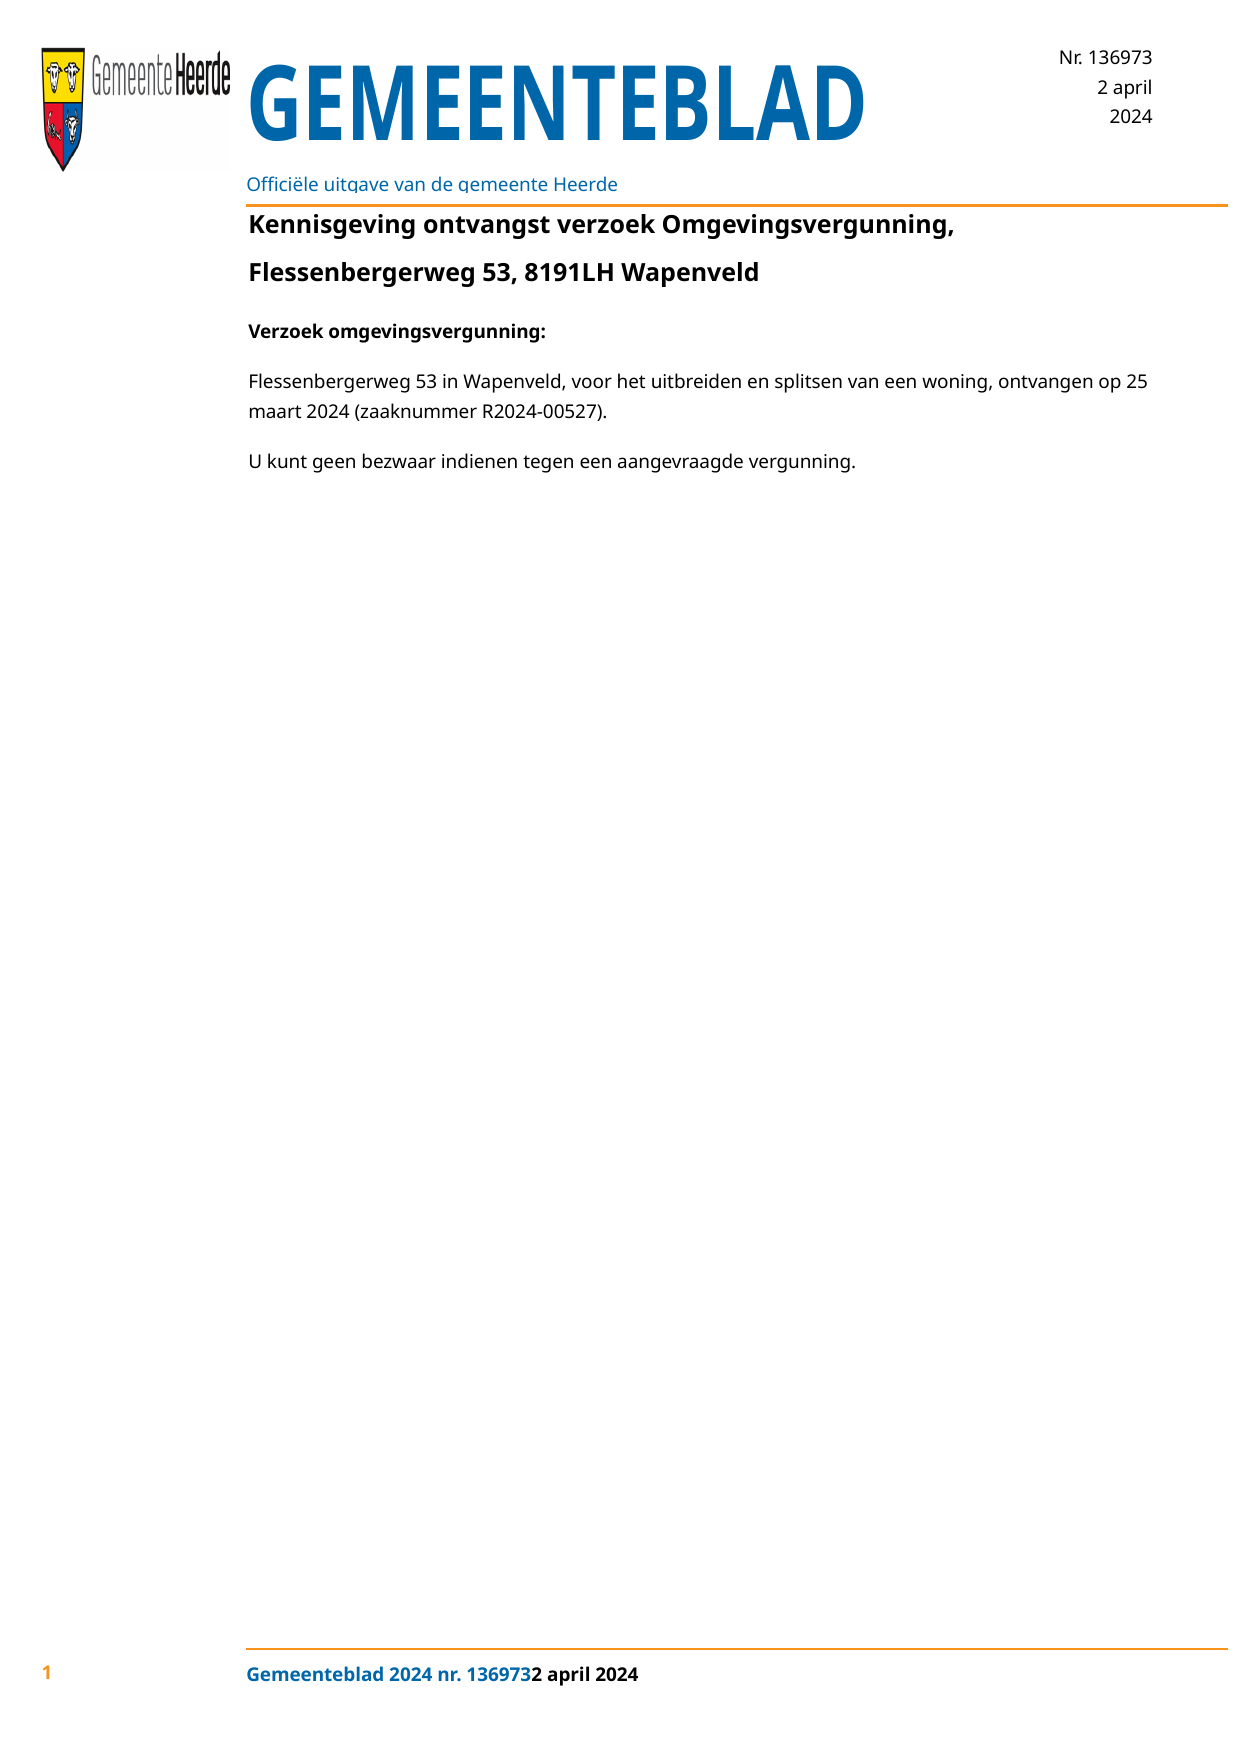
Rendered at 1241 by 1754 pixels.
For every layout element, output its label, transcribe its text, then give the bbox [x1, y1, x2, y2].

text Verzoek omgevingsvergunning: [248, 318, 1152, 344]
text Kennisgeving ontvangst verzoek Omgevingsvergunning, Flessenbergerweg 53, 8191LH Wapenveld [248, 207, 1152, 288]
text Flessenbergerweg 53 in Wapenveld, voor het uitbreiden en splitsen van een woning, ontvangen op 25 maart 2024 (zaaknummer R2024-00527). [248, 368, 1152, 424]
picture [41, 47, 231, 172]
text U kunt geen bezwaar indienen tegen een aangevraagde vergunning. [248, 448, 1152, 474]
